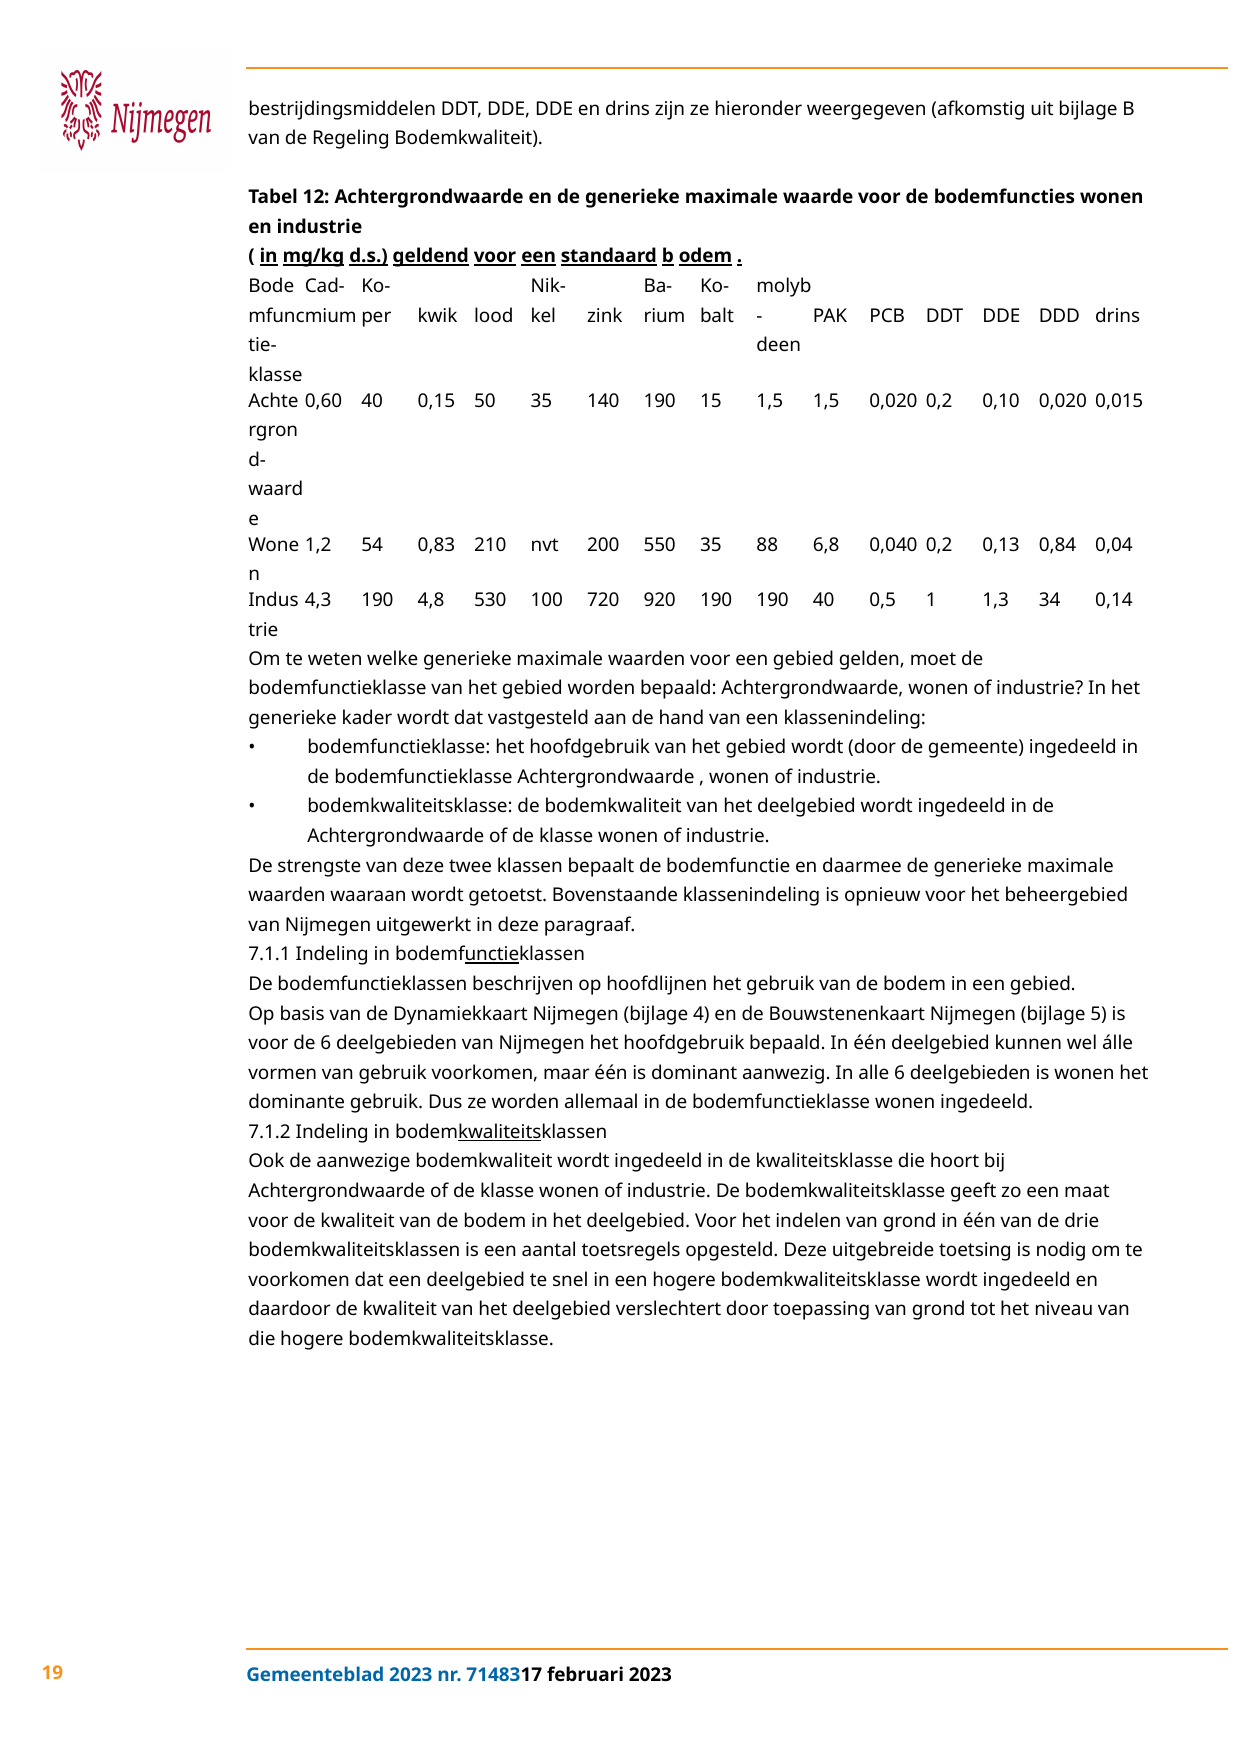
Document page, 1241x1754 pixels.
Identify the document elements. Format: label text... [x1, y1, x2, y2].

table_cell 6,8 [813, 531, 869, 586]
table_cell 720 [587, 586, 643, 642]
table_header drins [1095, 273, 1152, 387]
table_cell Wonen [248, 531, 304, 586]
table_header Ko- balt [700, 273, 756, 387]
text 7.1.2 Indeling in bodemkwaliteitsklassen [248, 1118, 1152, 1144]
text bestrijdingsmiddelen DDT, DDE, DDE en drins zijn ze hieronder weergegeven (afkomstig uit bijlage B van de Regeling Bodemkwaliteit). [248, 95, 1152, 150]
table_header PAK [813, 273, 869, 387]
text Op basis van de Dynamiekkaart Nijmegen (bijlage 4) en de Bouwstenenkaart Nijmegen (bijlage 5) is voor de 6 deelgebieden van Nijmegen het hoofdgebruik bepaald. In één deelgebied kunnen wel álle vormen van gebruik voorkomen, maar één is dominant aanwezig. In alle 6 deelgebieden is wonen het dominante gebruik. Dus ze worden allemaal in de bodemfunctieklasse wonen ingedeeld. [248, 1000, 1152, 1114]
table_header Nik- kel [530, 273, 587, 387]
table_cell 190 [700, 586, 756, 642]
text Ook de aanwezige bodemkwaliteit wordt ingedeeld in de kwaliteitsklasse die hoort bij Achtergrondwaarde of de klasse wonen of industrie. De bodemkwaliteitsklasse geeft zo een maat voor de kwaliteit van de bodem in het deelgebied. Voor het indelen van grond in één van de drie bodemkwaliteitsklassen is een aantal toetsregels opgesteld. Deze uitgebreide toetsing is nodig om te voorkomen dat een deelgebied te snel in een hogere bodemkwaliteitsklasse wordt ingedeeld en daardoor de kwaliteit van het deelgebied verslechtert door toepassing van grond tot het niveau van die hogere bodemkwaliteitsklasse. [248, 1148, 1152, 1351]
table_cell 1,3 [982, 586, 1038, 642]
table_cell 0,2 [926, 531, 982, 586]
table_cell 0,10 [982, 387, 1038, 531]
table_cell 1,5 [756, 387, 813, 531]
text De strengste van deze twee klassen bepaalt de bodemfunctie en daarmee de generieke maximale waarden waaraan wordt getoetst. Bovenstaande klassenindeling is opnieuw voor het beheergebied van Nijmegen uitgewerkt in deze paragraaf. [248, 852, 1152, 937]
table_cell nvt [530, 531, 587, 586]
list bodemfunctieklasse: het hoofdgebruik van het gebied wordt (door de gemeente) ingedeeld in de bodemfunctieklasse Achtergrondwaarde , wonen of industrie. [248, 733, 1152, 789]
table_header DDT [926, 273, 982, 387]
table_cell 190 [361, 586, 417, 642]
table_cell 0,015 [1095, 387, 1152, 531]
table_header zink [587, 273, 643, 387]
table_cell 1,5 [813, 387, 869, 531]
list bodemkwaliteitsklasse: de bodemkwaliteit van het deelgebied wordt ingedeeld in de Achtergrondwaarde of de klasse wonen of industrie. [248, 793, 1152, 848]
table_header PCB [869, 273, 926, 387]
table_cell 0,040 [869, 531, 926, 586]
text Tabel 12: Achtergrondwaarde en de generieke maximale waarde voor de bodemfuncties wonen en industrie [248, 183, 1152, 239]
text De bodemfunctieklassen beschrijven op hoofdlijnen het gebruik van de bodem in een gebied. [248, 970, 1152, 996]
table_header Cad- mium [305, 273, 361, 387]
table_header DDD [1039, 273, 1095, 387]
table_cell 0,020 [1039, 387, 1095, 531]
table_cell 88 [756, 531, 813, 586]
table_cell 200 [587, 531, 643, 586]
table_cell 0,5 [869, 586, 926, 642]
table_header kwik [418, 273, 474, 387]
table_cell 0,15 [418, 387, 474, 531]
table_cell Industrie [248, 586, 304, 642]
table_cell 15 [700, 387, 756, 531]
table_header molyb- deen [756, 273, 813, 387]
table_cell 0,14 [1095, 586, 1152, 642]
table_cell 0,84 [1039, 531, 1095, 586]
table_cell 920 [643, 586, 700, 642]
table_cell Achtergrond- waarde [248, 387, 304, 531]
text Om te weten welke generieke maximale waarden voor een gebied gelden, moet de bodemfunctieklasse van het gebied worden bepaald: Achtergrondwaarde, wonen of industrie? In het generieke kader wordt dat vastgesteld aan de hand van een klassenindeling: [248, 645, 1152, 730]
table_header Ba- rium [643, 273, 700, 387]
table_cell 530 [474, 586, 530, 642]
table_cell 1 [926, 586, 982, 642]
text ( in mg/kg d.s.) geldend voor een standaard b odem . [248, 243, 1152, 268]
table_cell 0,2 [926, 387, 982, 531]
table_cell 190 [756, 586, 813, 642]
picture [41, 47, 231, 172]
table_cell 50 [474, 387, 530, 531]
table_cell 4,8 [418, 586, 474, 642]
table_cell 0,04 [1095, 531, 1152, 586]
table_header Bodemfunctie- klasse [248, 273, 304, 387]
table_cell 54 [361, 531, 417, 586]
table_cell 210 [474, 531, 530, 586]
table_cell 0,020 [869, 387, 926, 531]
table_header lood [474, 273, 530, 387]
table_cell 0,83 [418, 531, 474, 586]
table_cell 40 [813, 586, 869, 642]
table_cell 0,60 [305, 387, 361, 531]
table_header Ko- per [361, 273, 417, 387]
table_cell 140 [587, 387, 643, 531]
table_cell 100 [530, 586, 587, 642]
table_cell 0,13 [982, 531, 1038, 586]
table_cell 190 [643, 387, 700, 531]
table_cell 40 [361, 387, 417, 531]
table_cell 4,3 [305, 586, 361, 642]
table_cell 1,2 [305, 531, 361, 586]
text 7.1.1 Indeling in bodemfunctieklassen [248, 941, 1152, 966]
table_header DDE [982, 273, 1038, 387]
table_cell 550 [643, 531, 700, 586]
table_cell 35 [530, 387, 587, 531]
table_cell 34 [1039, 586, 1095, 642]
table_cell 35 [700, 531, 756, 586]
